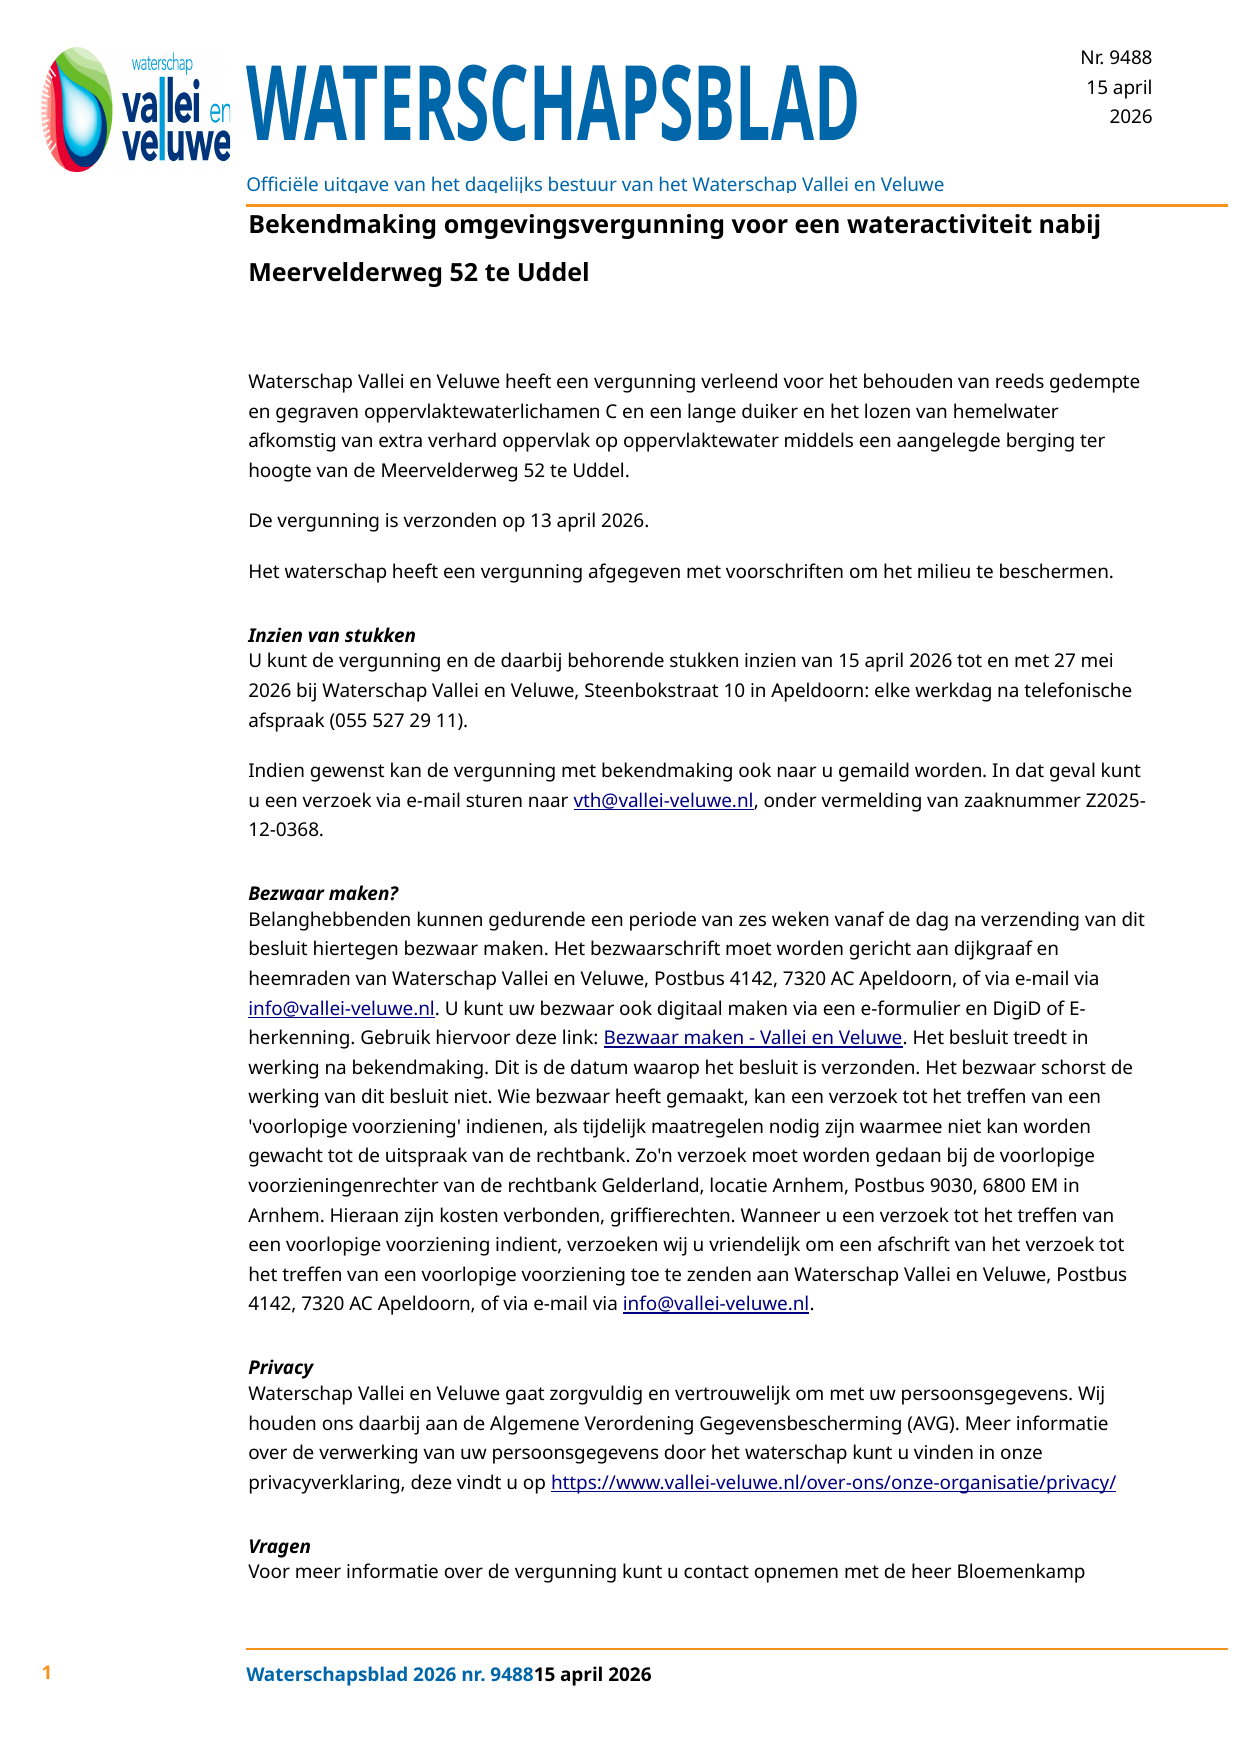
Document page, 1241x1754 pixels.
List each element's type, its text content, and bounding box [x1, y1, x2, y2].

text Waterschap Vallei en Veluwe gaat zorgvuldig en vertrouwelijk om met uw persoonsgegevens. Wij houden ons daarbij aan de Algemene Verordening Gegevensbescherming (AVG). Meer informatie over de verwerking van uw persoonsgegevens door het waterschap kunt u vinden in onze privacyverklaring, deze vindt u op https://www.vallei-veluwe.nl/over-ons/onze-organisatie/privacy/ [248, 1380, 1152, 1495]
text De vergunning is verzonden op 13 april 2026. [248, 507, 1152, 533]
text Privacy [248, 1354, 1152, 1380]
text Bekendmaking omgevingsvergunning voor een wateractiviteit nabij Meervelderweg 52 te Uddel [248, 207, 1152, 288]
picture [41, 47, 231, 172]
text Bezwaar maken? [248, 880, 1152, 906]
text Voor meer informatie over de vergunning kunt u contact opnemen met de heer Bloemenkamp [248, 1559, 1152, 1584]
text Indien gewenst kan de vergunning met bekendmaking ook naar u gemaild worden. In dat geval kunt u een verzoek via e-mail sturen naar vth@vallei-veluwe.nl, onder vermelding van zaaknummer Z2025-12-0368. [248, 757, 1152, 842]
text U kunt de vergunning en de daarbij behorende stukken inzien van 15 april 2026 tot en met 27 mei 2026 bij Waterschap Vallei en Veluwe, Steenbokstraat 10 in Apeldoorn: elke werkdag na telefonische afspraak (055 527 29 11). [248, 648, 1152, 732]
text Vragen [248, 1533, 1152, 1559]
text Belanghebbenden kunnen gedurende een periode van zes weken vanaf de dag na verzending van dit besluit hiertegen bezwaar maken. Het bezwaarschrift moet worden gericht aan dijkgraaf en heemraden van Waterschap Vallei en Veluwe, Postbus 4142, 7320 AC Apeldoorn, of via e-mail via info@vallei-veluwe.nl. U kunt uw bezwaar ook digitaal maken via een e-formulier en DigiD of E-herkenning. Gebruik hiervoor deze link: Bezwaar maken - Vallei en Veluwe. Het besluit treedt in werking na bekendmaking. Dit is de datum waarop het besluit is verzonden. Het bezwaar schorst de werking van dit besluit niet. Wie bezwaar heeft gemaakt, kan een verzoek tot het treffen van een 'voorlopige voorziening' indienen, als tijdelijk maatregelen nodig zijn waarmee niet kan worden gewacht tot de uitspraak van de rechtbank. Zo'n verzoek moet worden gedaan bij de voorlopige voorzieningenrechter van de rechtbank Gelderland, locatie Arnhem, Postbus 9030, 6800 EM in Arnhem. Hieraan zijn kosten verbonden, griffierechten. Wanneer u een verzoek tot het treffen van een voorlopige voorziening indient, verzoeken wij u vriendelijk om een afschrift van het verzoek tot het treffen van een voorlopige voorziening toe te zenden aan Waterschap Vallei en Veluwe, Postbus 4142, 7320 AC Apeldoorn, of via e-mail via info@vallei-veluwe.nl. [248, 906, 1152, 1316]
text Het waterschap heeft een vergunning afgegeven met voorschriften om het milieu te beschermen. [248, 558, 1152, 584]
text Waterschap Vallei en Veluwe heeft een vergunning verleend voor het behouden van reeds gedempte en gegraven oppervlaktewaterlichamen C en een lange duiker en het lozen van hemelwater afkomstig van extra verhard oppervlak op oppervlaktewater middels een aangelegde berging ter hoogte van de Meervelderweg 52 te Uddel. [248, 368, 1152, 483]
text Inzien van stukken [248, 622, 1152, 648]
